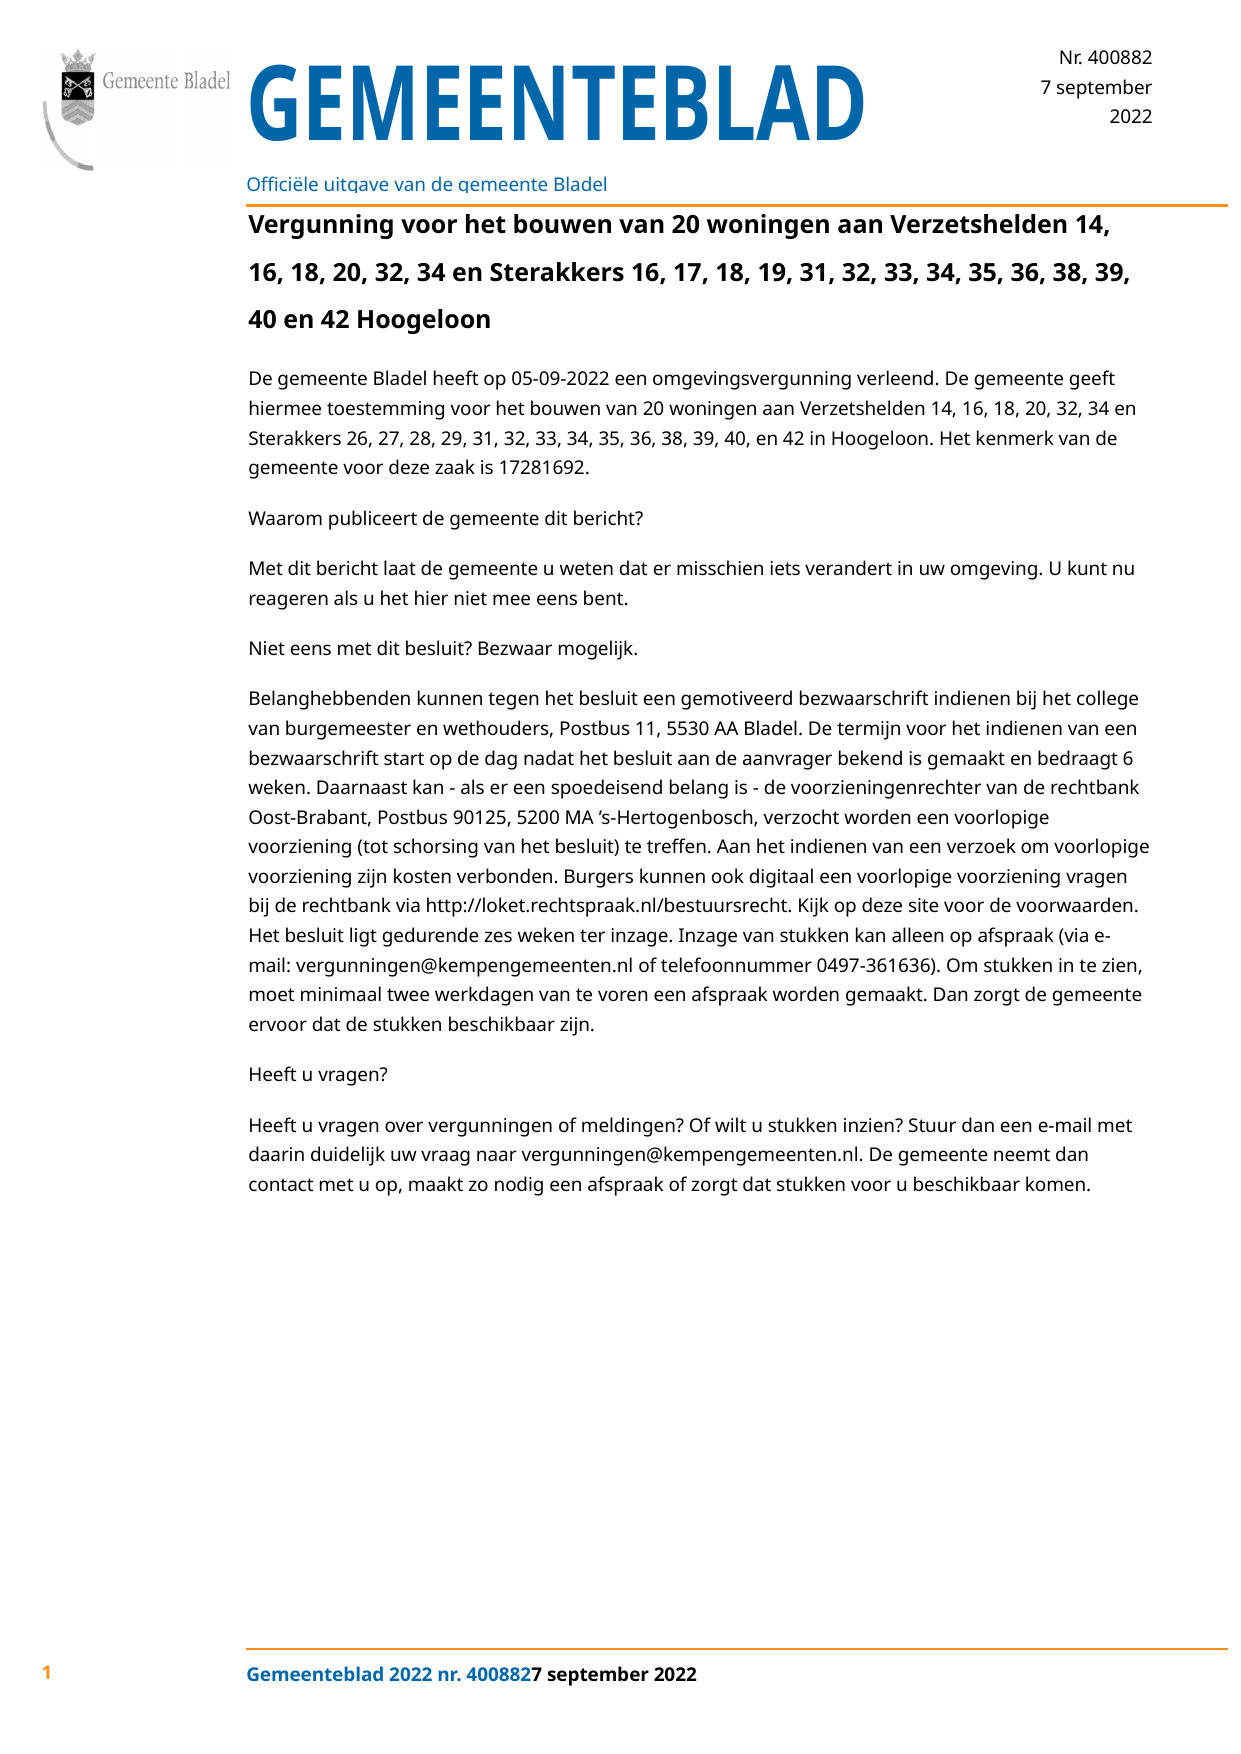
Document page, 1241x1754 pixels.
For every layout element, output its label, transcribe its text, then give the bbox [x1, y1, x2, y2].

text Heeft u vragen over vergunningen of meldingen? Of wilt u stukken inzien? Stuur dan een e-mail met daarin duidelijk uw vraag naar vergunningen@kempengemeenten.nl. De gemeente neemt dan contact met u op, maakt zo nodig een afspraak of zorgt dat stukken voor u beschikbaar komen. [248, 1112, 1152, 1197]
picture [41, 47, 231, 172]
text Waarom publiceert de gemeente dit bericht? [248, 505, 1152, 530]
text Met dit bericht laat de gemeente u weten dat er misschien iets verandert in uw omgeving. U kunt nu reageren als u het hier niet mee eens bent. [248, 555, 1152, 610]
text De gemeente Bladel heeft op 05-09-2022 een omgevingsvergunning verleend. De gemeente geeft hiermee toestemming voor het bouwen van 20 woningen aan Verzetshelden 14, 16, 18, 20, 32, 34 en Sterakkers 26, 27, 28, 29, 31, 32, 33, 34, 35, 36, 38, 39, 40, en 42 in Hoogeloon. Het kenmerk van de gemeente voor deze zaak is 17281692. [248, 366, 1152, 480]
text Belanghebbenden kunnen tegen het besluit een gemotiveerd bezwaarschrift indienen bij het college van burgemeester en wethouders, Postbus 11, 5530 AA Bladel. De termijn voor het indienen van een bezwaarschrift start op de dag nadat het besluit aan de aanvrager bekend is gemaakt en bedraagt 6 weken. Daarnaast kan - als er een spoedeisend belang is - de voorzieningenrechter van de rechtbank Oost-Brabant, Postbus 90125, 5200 MA ’s-Hertogenbosch, verzocht worden een voorlopige voorziening (tot schorsing van het besluit) te treffen. Aan het indienen van een verzoek om voorlopige voorziening zijn kosten verbonden. Burgers kunnen ook digitaal een voorlopige voorziening vragen bij de rechtbank via http://loket.rechtspraak.nl/bestuursrecht. Kijk op deze site voor de voorwaarden. Het besluit ligt gedurende zes weken ter inzage. Inzage van stukken kan alleen op afspraak (via e-mail: vergunningen@kempengemeenten.nl of telefoonnummer 0497-361636). Om stukken in te zien, moet minimaal twee werkdagen van te voren een afspraak worden gemaakt. Dan zorgt de gemeente ervoor dat de stukken beschikbaar zijn. [248, 686, 1152, 1037]
text Vergunning voor het bouwen van 20 woningen aan Verzetshelden 14, 16, 18, 20, 32, 34 en Sterakkers 16, 17, 18, 19, 31, 32, 33, 34, 35, 36, 38, 39, 40 en 42 Hoogeloon [248, 207, 1152, 336]
text Heeft u vragen? [248, 1061, 1152, 1087]
text Niet eens met dit besluit? Bezwaar mogelijk. [248, 635, 1152, 661]
